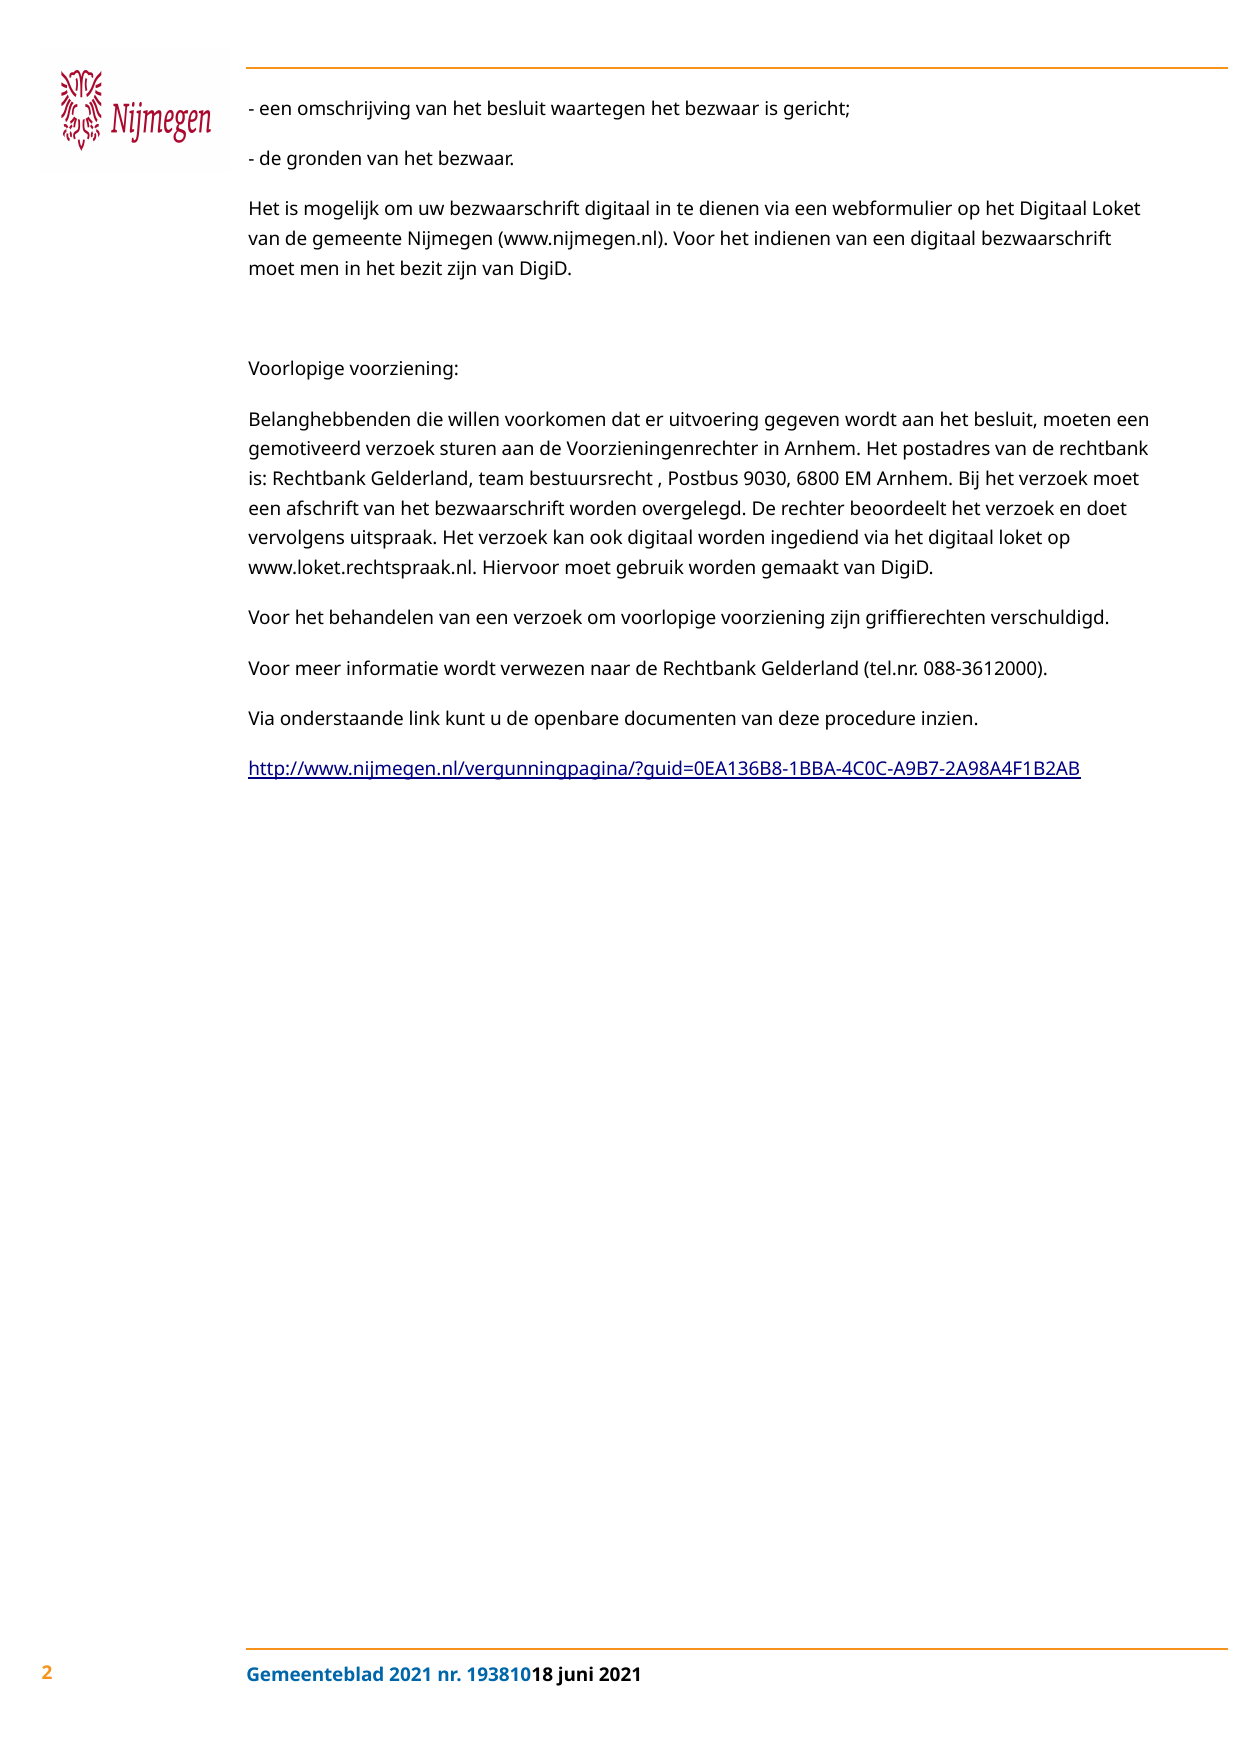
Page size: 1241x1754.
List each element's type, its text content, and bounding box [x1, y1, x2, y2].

text Via onderstaande link kunt u de openbare documenten van deze procedure inzien. [248, 705, 1152, 731]
text Het is mogelijk om uw bezwaarschrift digitaal in te dienen via een webformulier op het Digitaal Loket van de gemeente Nijmegen (www.nijmegen.nl). Voor het indienen van een digitaal bezwaarschrift moet men in het bezit zijn van DigiD. [248, 196, 1152, 281]
picture [41, 47, 231, 172]
text - een omschrijving van het besluit waartegen het bezwaar is gericht; [248, 95, 1152, 121]
text - de gronden van het bezwaar. [248, 145, 1152, 171]
text Voorlopige voorziening: [248, 356, 1152, 381]
text Belanghebbenden die willen voorkomen dat er uitvoering gegeven wordt aan het besluit, moeten een gemotiveerd verzoek sturen aan de Voorzieningenrechter in Arnhem. Het postadres van de rechtbank is: Rechtbank Gelderland, team bestuursrecht , Postbus 9030, 6800 EM Arnhem. Bij het verzoek moet een afschrift van het bezwaarschrift worden overgelegd. De rechter beoordeelt het verzoek en doet vervolgens uitspraak. Het verzoek kan ook digitaal worden ingediend via het digitaal loket op www.loket.rechtspraak.nl. Hiervoor moet gebruik worden gemaakt van DigiD. [248, 406, 1152, 580]
text Voor het behandelen van een verzoek om voorlopige voorziening zijn griffierechten verschuldigd. [248, 604, 1152, 630]
text Voor meer informatie wordt verwezen naar de Rechtbank Gelderland (tel.nr. 088-3612000). [248, 655, 1152, 681]
text http://www.nijmegen.nl/vergunningpagina/?guid=0EA136B8-1BBA-4C0C-A9B7-2A98A4F1B2AB [248, 756, 1152, 781]
